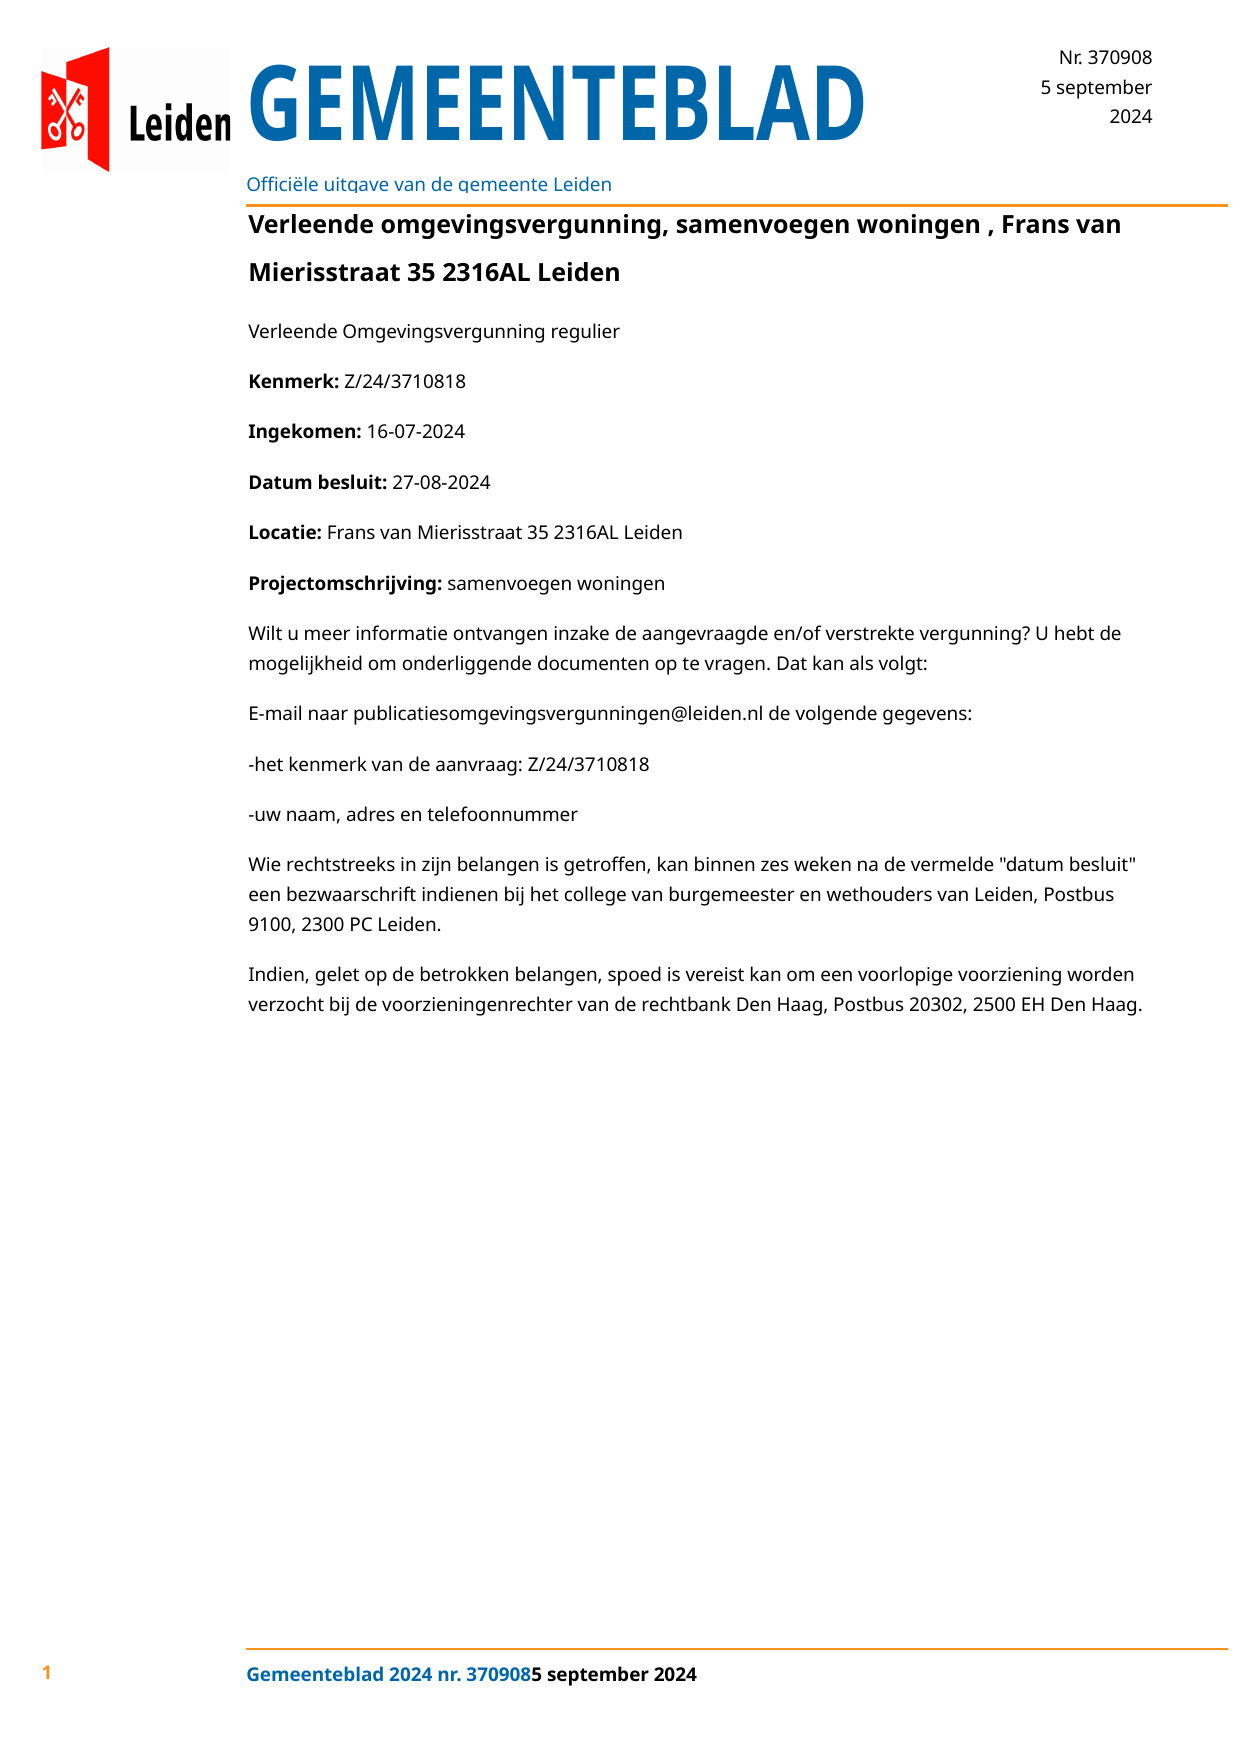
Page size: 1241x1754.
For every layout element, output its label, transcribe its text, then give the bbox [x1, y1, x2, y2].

text Kenmerk: Z/24/3710818 [248, 368, 1152, 394]
text Wie rechtstreeks in zijn belangen is getroffen, kan binnen zes weken na de vermelde "datum besluit" een bezwaarschrift indienen bij het college van burgemeester en wethouders van Leiden, Postbus 9100, 2300 PC Leiden. [248, 852, 1152, 937]
text Ingekomen: 16-07-2024 [248, 419, 1152, 444]
picture [41, 47, 231, 172]
text -het kenmerk van de aanvraag: Z/24/3710818 [248, 751, 1152, 777]
text Projectomschrijving: samenvoegen woningen [248, 570, 1152, 596]
text Datum besluit: 27-08-2024 [248, 469, 1152, 495]
text Verleende omgevingsvergunning, samenvoegen woningen , Frans van Mierisstraat 35 2316AL Leiden [248, 207, 1152, 288]
text E-mail naar publicatiesomgevingsvergunningen@leiden.nl de volgende gegevens: [248, 700, 1152, 726]
text Locatie: Frans van Mierisstraat 35 2316AL Leiden [248, 519, 1152, 545]
text Wilt u meer informatie ontvangen inzake de aangevraagde en/of verstrekte vergunning? U hebt de mogelijkheid om onderliggende documenten op te vragen. Dat kan als volgt: [248, 620, 1152, 676]
text Verleende Omgevingsvergunning regulier [248, 318, 1152, 344]
text -uw naam, adres en telefoonnummer [248, 801, 1152, 827]
text Indien, gelet op de betrokken belangen, spoed is vereist kan om een voorlopige voorziening worden verzocht bij de voorzieningenrechter van de rechtbank Den Haag, Postbus 20302, 2500 EH Den Haag. [248, 961, 1152, 1017]
